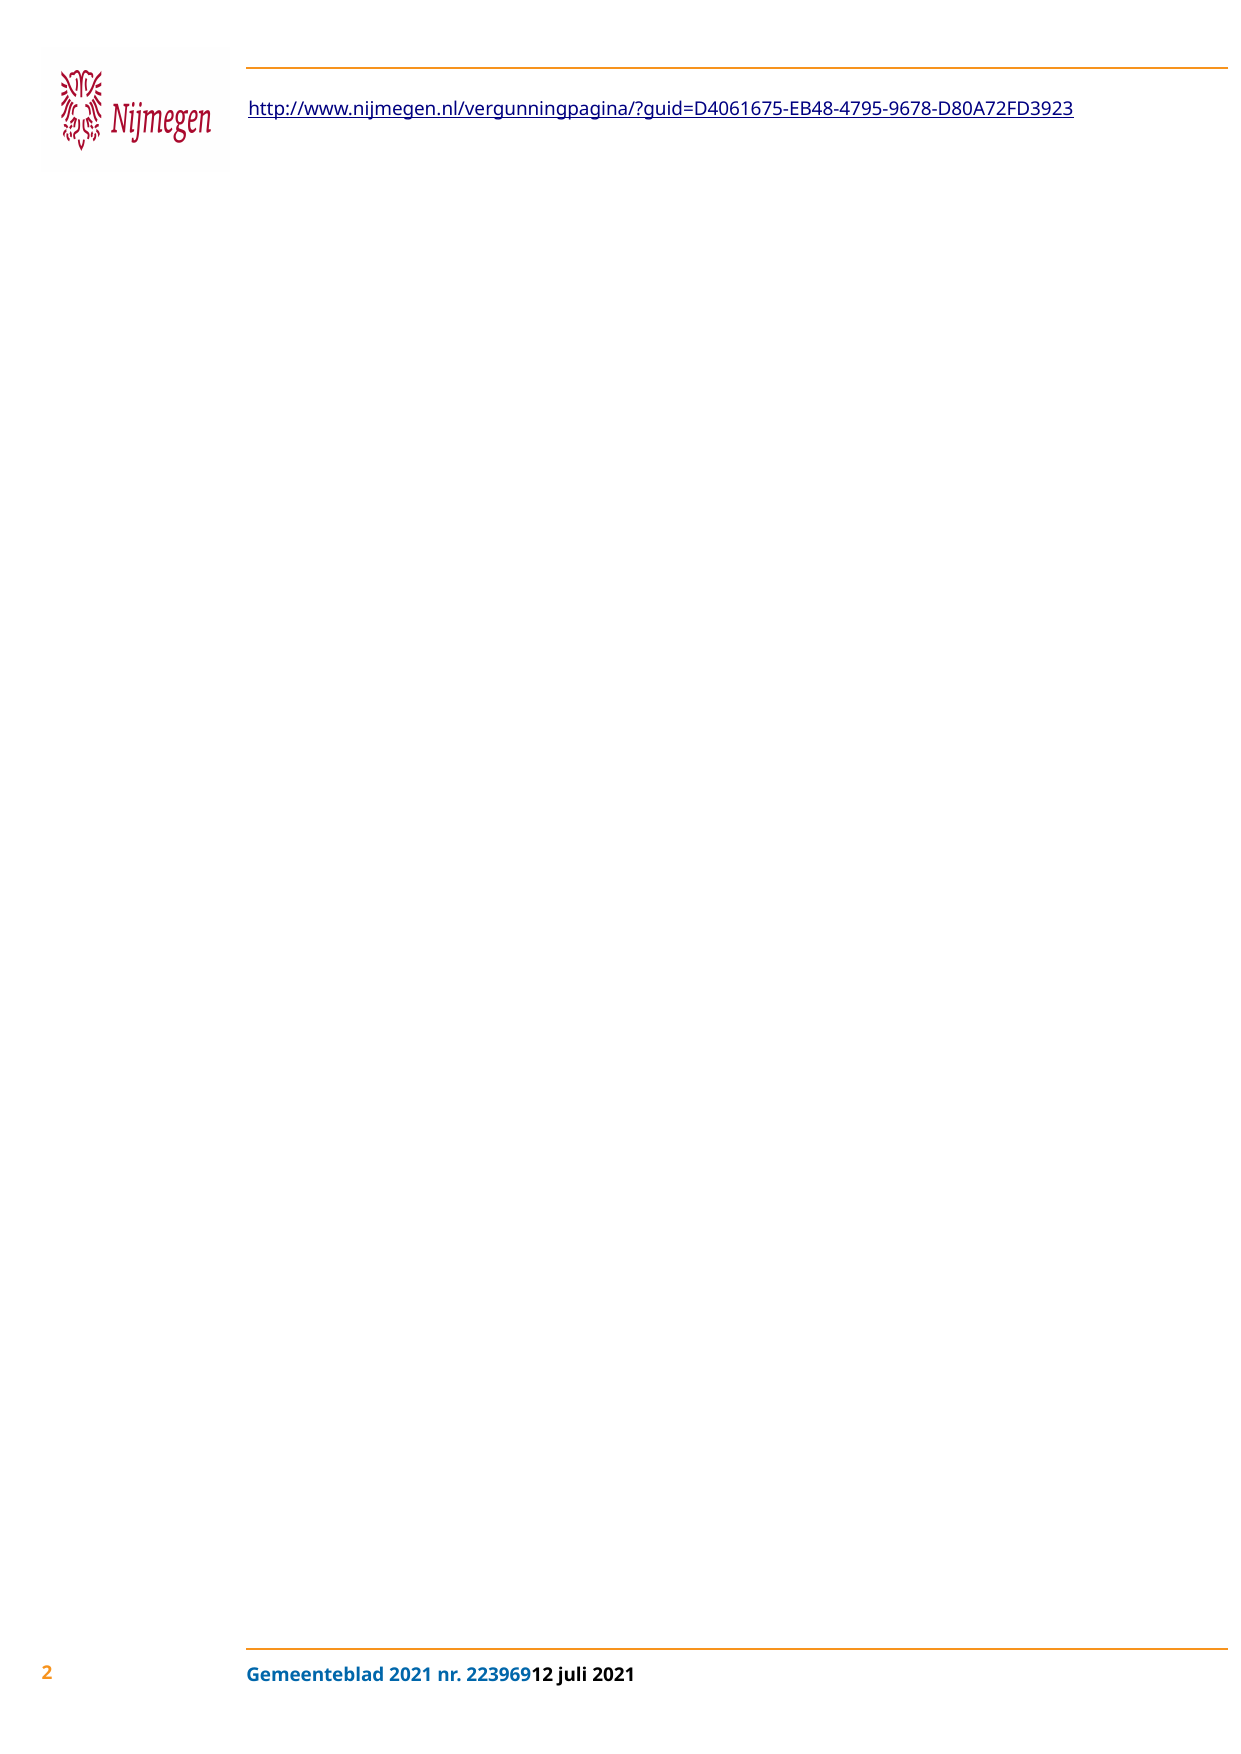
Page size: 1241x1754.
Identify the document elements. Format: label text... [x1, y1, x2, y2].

picture [41, 47, 231, 172]
text http://www.nijmegen.nl/vergunningpagina/?guid=D4061675-EB48-4795-9678-D80A72FD3923 [248, 95, 1152, 121]
